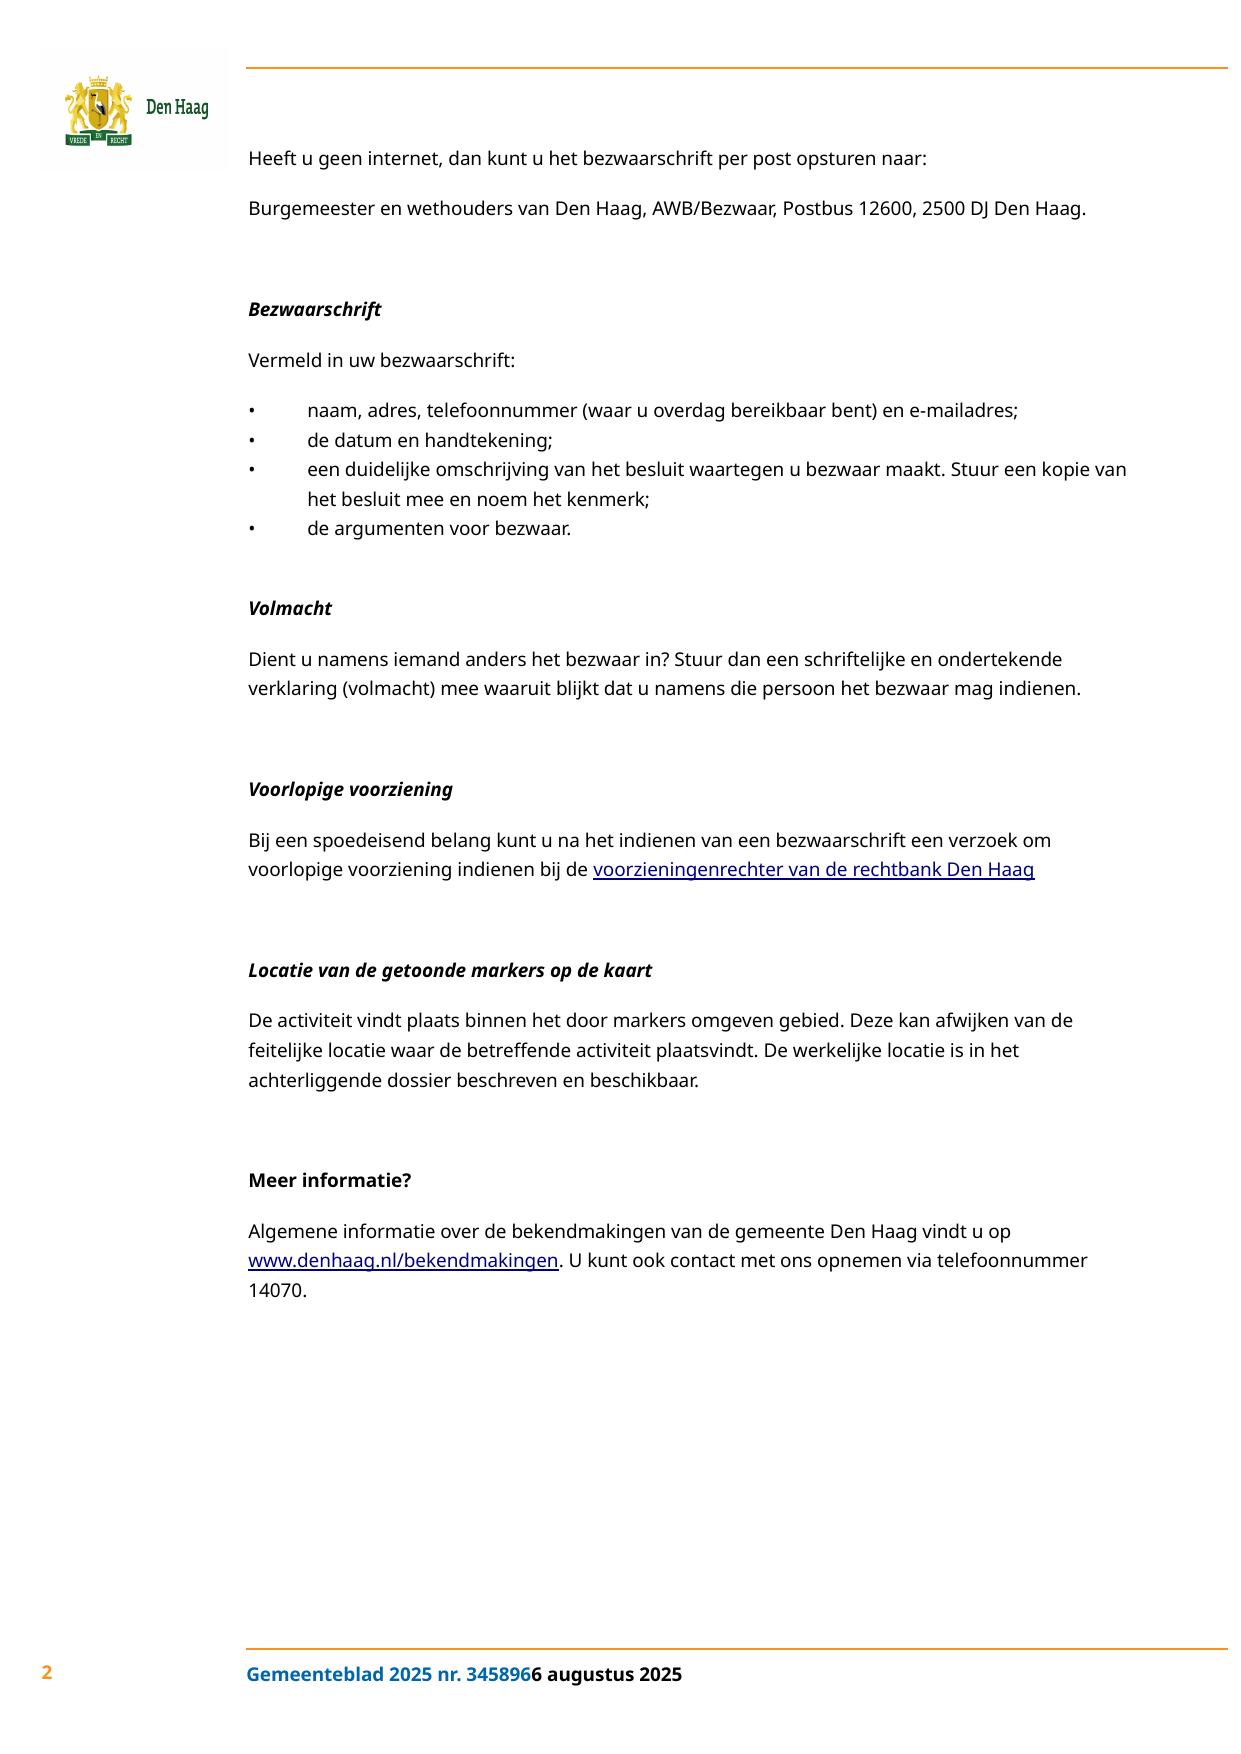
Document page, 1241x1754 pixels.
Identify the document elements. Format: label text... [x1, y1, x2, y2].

text Burgemeester en wethouders van Den Haag, AWB/Bezwaar, Postbus 12600, 2500 DJ Den Haag. [248, 196, 1152, 221]
text Locatie van de getoonde markers op de kaart [248, 957, 1152, 983]
text Vermeld in uw bezwaarschrift: [248, 347, 1152, 373]
text Heeft u geen internet, dan kunt u het bezwaarschrift per post opsturen naar: [248, 145, 1152, 171]
text Bezwaarschrift [248, 296, 1152, 322]
text Meer informatie? [248, 1168, 1152, 1193]
text Bij een spoedeisend belang kunt u na het indienen van een bezwaarschrift een verzoek om voorlopige voorziening indienen bij de voorzieningenrechter van de rechtbank Den Haag [248, 827, 1152, 882]
text De activiteit vindt plaats binnen het door markers omgeven gebied. Deze kan afwijken van de feitelijke locatie waar de betreffende activiteit plaatsvindt. De werkelijke locatie is in het achterliggende dossier beschreven en beschikbaar. [248, 1008, 1152, 1093]
list naam, adres, telefoonnummer (waar u overdag bereikbaar bent) en e-mailadres; [248, 397, 1152, 423]
text Voorlopige voorziening [248, 776, 1152, 802]
text Dient u namens iemand anders het bezwaar in? Stuur dan een schriftelijke en ondertekende verklaring (volmacht) mee waaruit blijkt dat u namens die persoon het bezwaar mag indienen. [248, 646, 1152, 701]
list de argumenten voor bezwaar. [248, 516, 1152, 541]
list een duidelijke omschrijving van het besluit waartegen u bezwaar maakt. Stuur een kopie van het besluit mee en noem het kenmerk; [248, 456, 1152, 512]
text Algemene informatie over de bekendmakingen van de gemeente Den Haag vindt u op www.denhaag.nl/bekendmakingen. U kunt ook contact met ons opnemen via telefoonnummer 14070. [248, 1218, 1152, 1303]
picture [41, 47, 231, 172]
list de datum en handtekening; [248, 427, 1152, 453]
text Volmacht [248, 596, 1152, 621]
